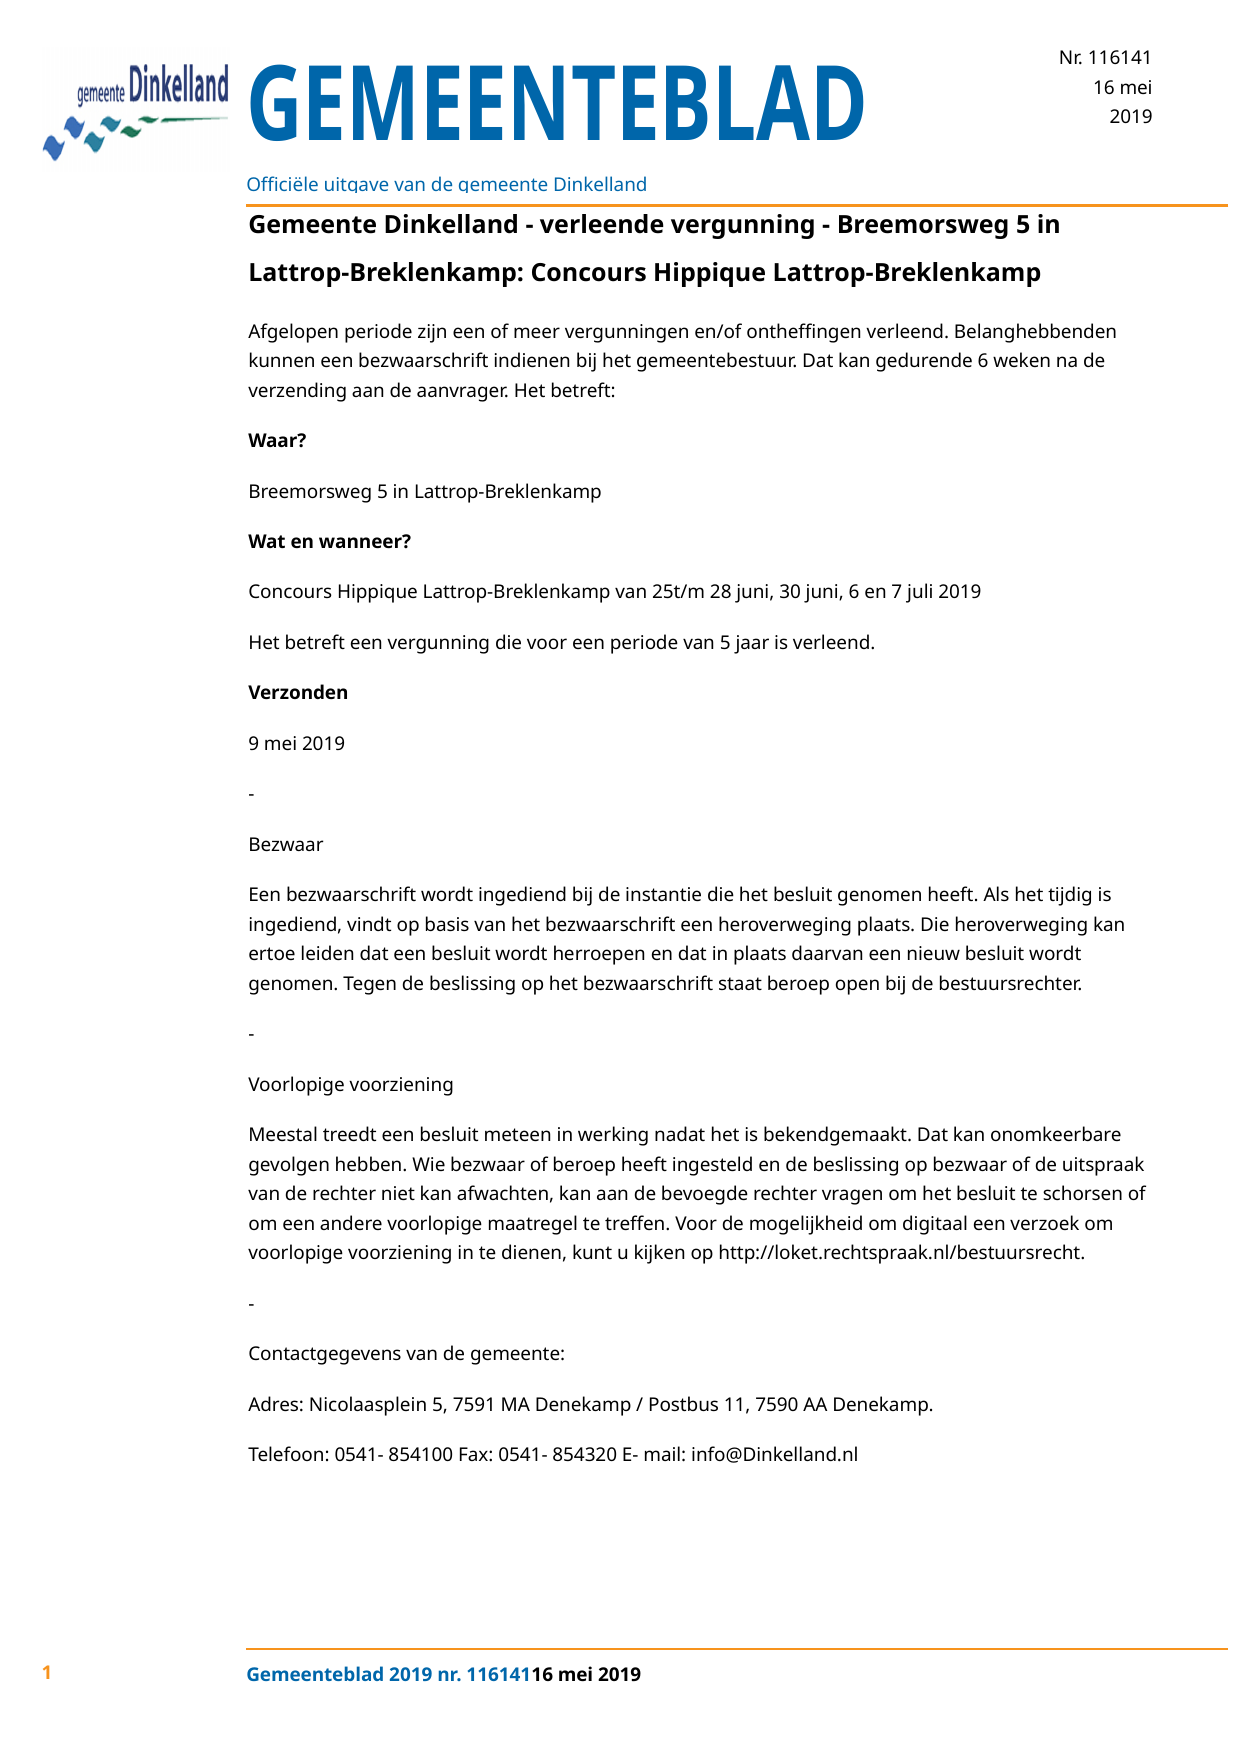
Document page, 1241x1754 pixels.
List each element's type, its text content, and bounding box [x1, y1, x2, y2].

text Een bezwaarschrift wordt ingediend bij de instantie die het besluit genomen heeft. Als het tijdig is ingediend, vindt op basis van het bezwaarschrift een heroverweging plaats. Die heroverweging kan ertoe leiden dat een besluit wordt herroepen en dat in plaats daarvan een nieuw besluit wordt genomen. Tegen de beslissing op het bezwaarschrift staat beroep open bij de bestuursrechter. [248, 881, 1152, 996]
text Adres: Nicolaasplein 5, 7591 MA Denekamp / Postbus 11, 7590 AA Denekamp. [248, 1391, 1152, 1417]
text Contactgegevens van de gemeente: [248, 1340, 1152, 1366]
text Gemeente Dinkelland - verleende vergunning - Breemorsweg 5 in Lattrop-Breklenkamp: Concours Hippique Lattrop-Breklenkamp [248, 207, 1152, 288]
text - [248, 1290, 1152, 1316]
text Het betreft een vergunning die voor een periode van 5 jaar is verleend. [248, 629, 1152, 655]
text Wat en wanneer? [248, 528, 1152, 554]
text Bezwaar [248, 831, 1152, 857]
text Breemorsweg 5 in Lattrop-Breklenkamp [248, 478, 1152, 504]
text Meestal treedt een besluit meteen in werking nadat het is bekendgemaakt. Dat kan onomkeerbare gevolgen hebben. Wie bezwaar of beroep heeft ingesteld en de beslissing op bezwaar of de uitspraak van de rechter niet kan afwachten, kan aan de bevoegde rechter vragen om het besluit te schorsen of om een andere voorlopige maatregel te treffen. Voor de mogelijkheid om digitaal een verzoek om voorlopige voorziening in te dienen, kunt u kijken op http://loket.rechtspraak.nl/bestuursrecht. [248, 1121, 1152, 1265]
text Verzonden [248, 679, 1152, 705]
text Telefoon: 0541- 854100 Fax: 0541- 854320 E- mail: info@Dinkelland.nl [248, 1441, 1152, 1467]
text - [248, 780, 1152, 806]
picture [41, 47, 231, 172]
text Waar? [248, 427, 1152, 453]
text Concours Hippique Lattrop-Breklenkamp van 25t/m 28 juni, 30 juni, 6 en 7 juli 2019 [248, 579, 1152, 604]
text 9 mei 2019 [248, 730, 1152, 756]
text Voorlopige voorziening [248, 1071, 1152, 1097]
text Afgelopen periode zijn een of meer vergunningen en/of ontheffingen verleend. Belanghebbenden kunnen een bezwaarschrift indienen bij het gemeentebestuur. Dat kan gedurende 6 weken na de verzending aan de aanvrager. Het betreft: [248, 318, 1152, 403]
text - [248, 1020, 1152, 1046]
